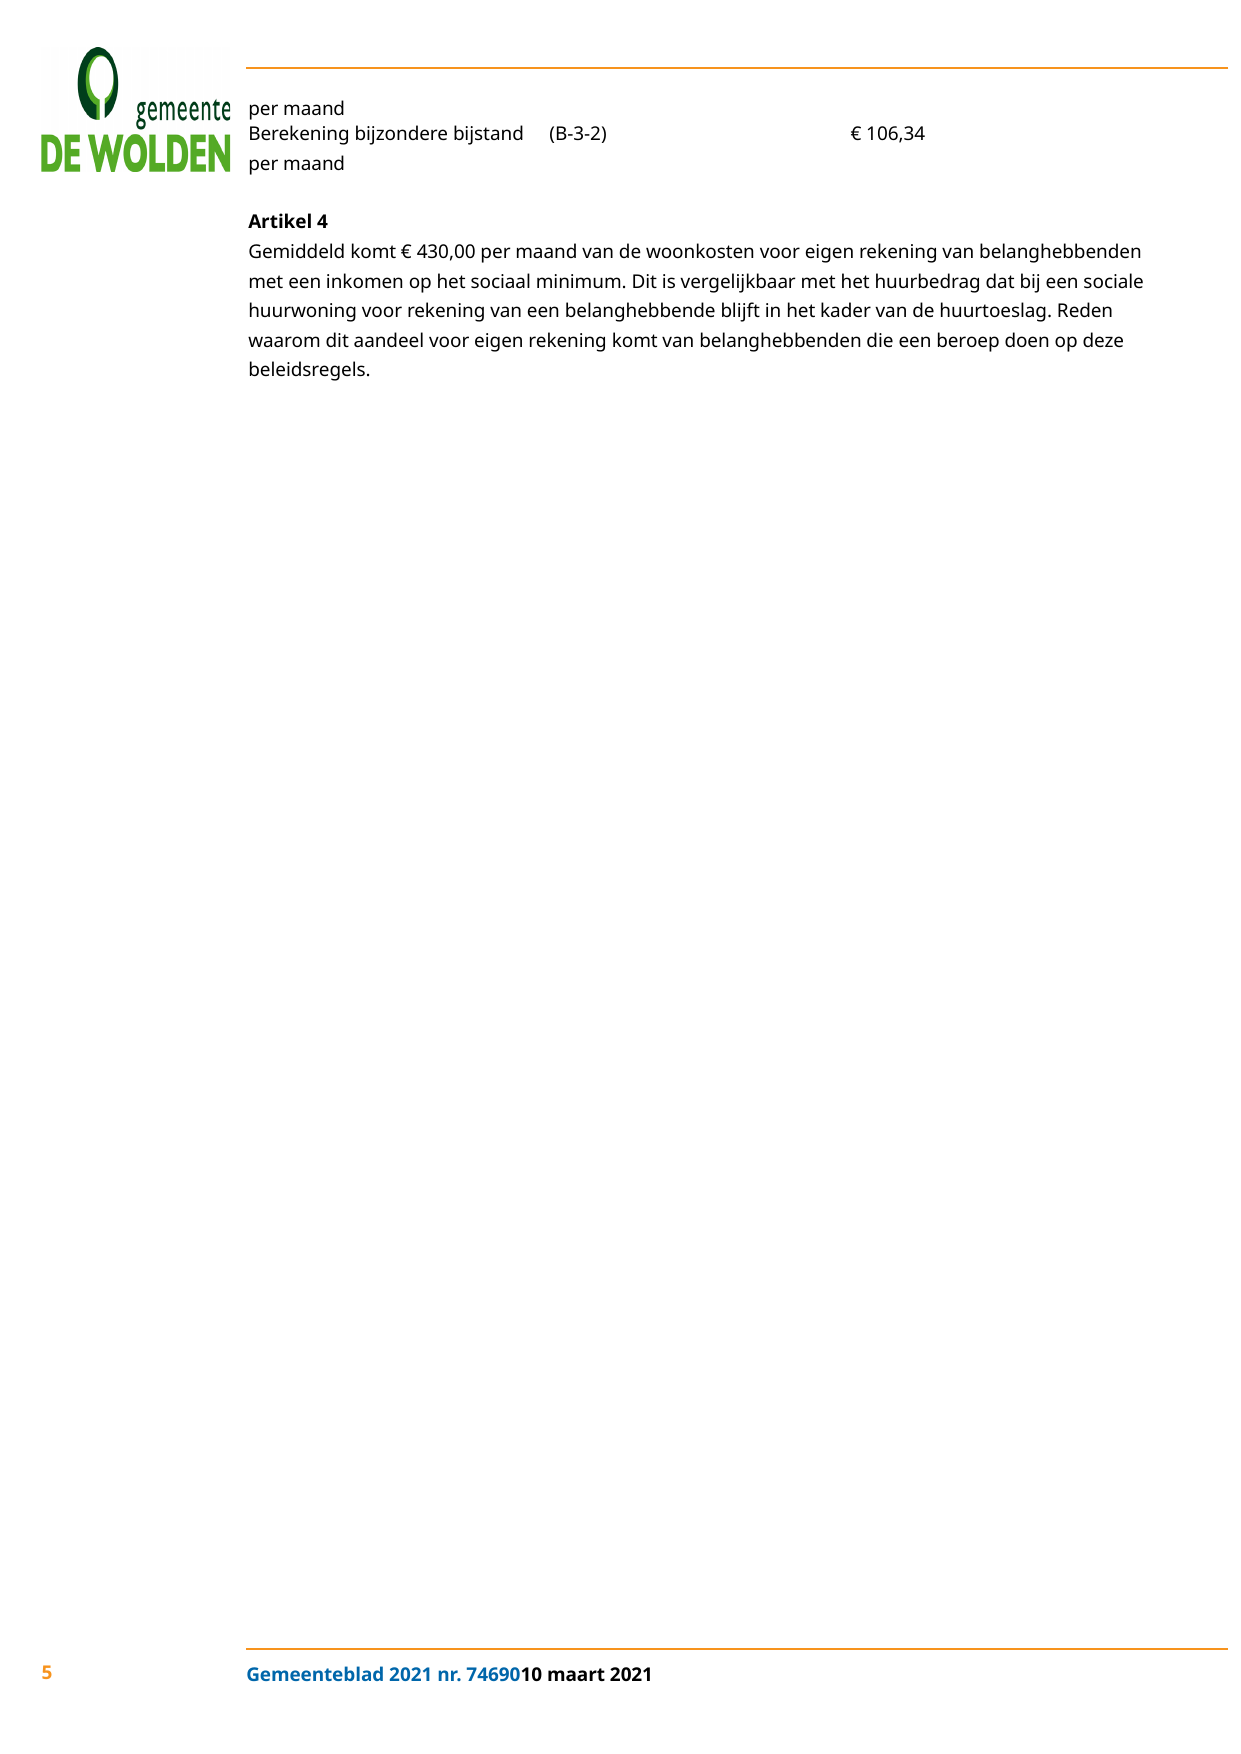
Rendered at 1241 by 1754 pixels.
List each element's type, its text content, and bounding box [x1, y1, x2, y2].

text Artikel 4 [248, 209, 1152, 234]
table_cell [549, 95, 850, 121]
picture [41, 47, 231, 172]
table_cell [850, 95, 1152, 121]
table_cell Berekening bijzondere bijstand per maand [248, 121, 549, 176]
table_cell per maand [248, 95, 549, 121]
text Gemiddeld komt € 430,00 per maand van de woonkosten voor eigen rekening van belanghebbenden met een inkomen op het sociaal minimum. Dit is vergelijkbaar met het huurbedrag dat bij een sociale huurwoning voor rekening van een belanghebbende blijft in het kader van de huurtoeslag. Reden waarom dit aandeel voor eigen rekening komt van belanghebbenden die een beroep doen op deze beleidsregels. [248, 238, 1152, 382]
table_cell € 106,34 [850, 121, 1152, 176]
table_cell (B-3-2) [549, 121, 850, 176]
